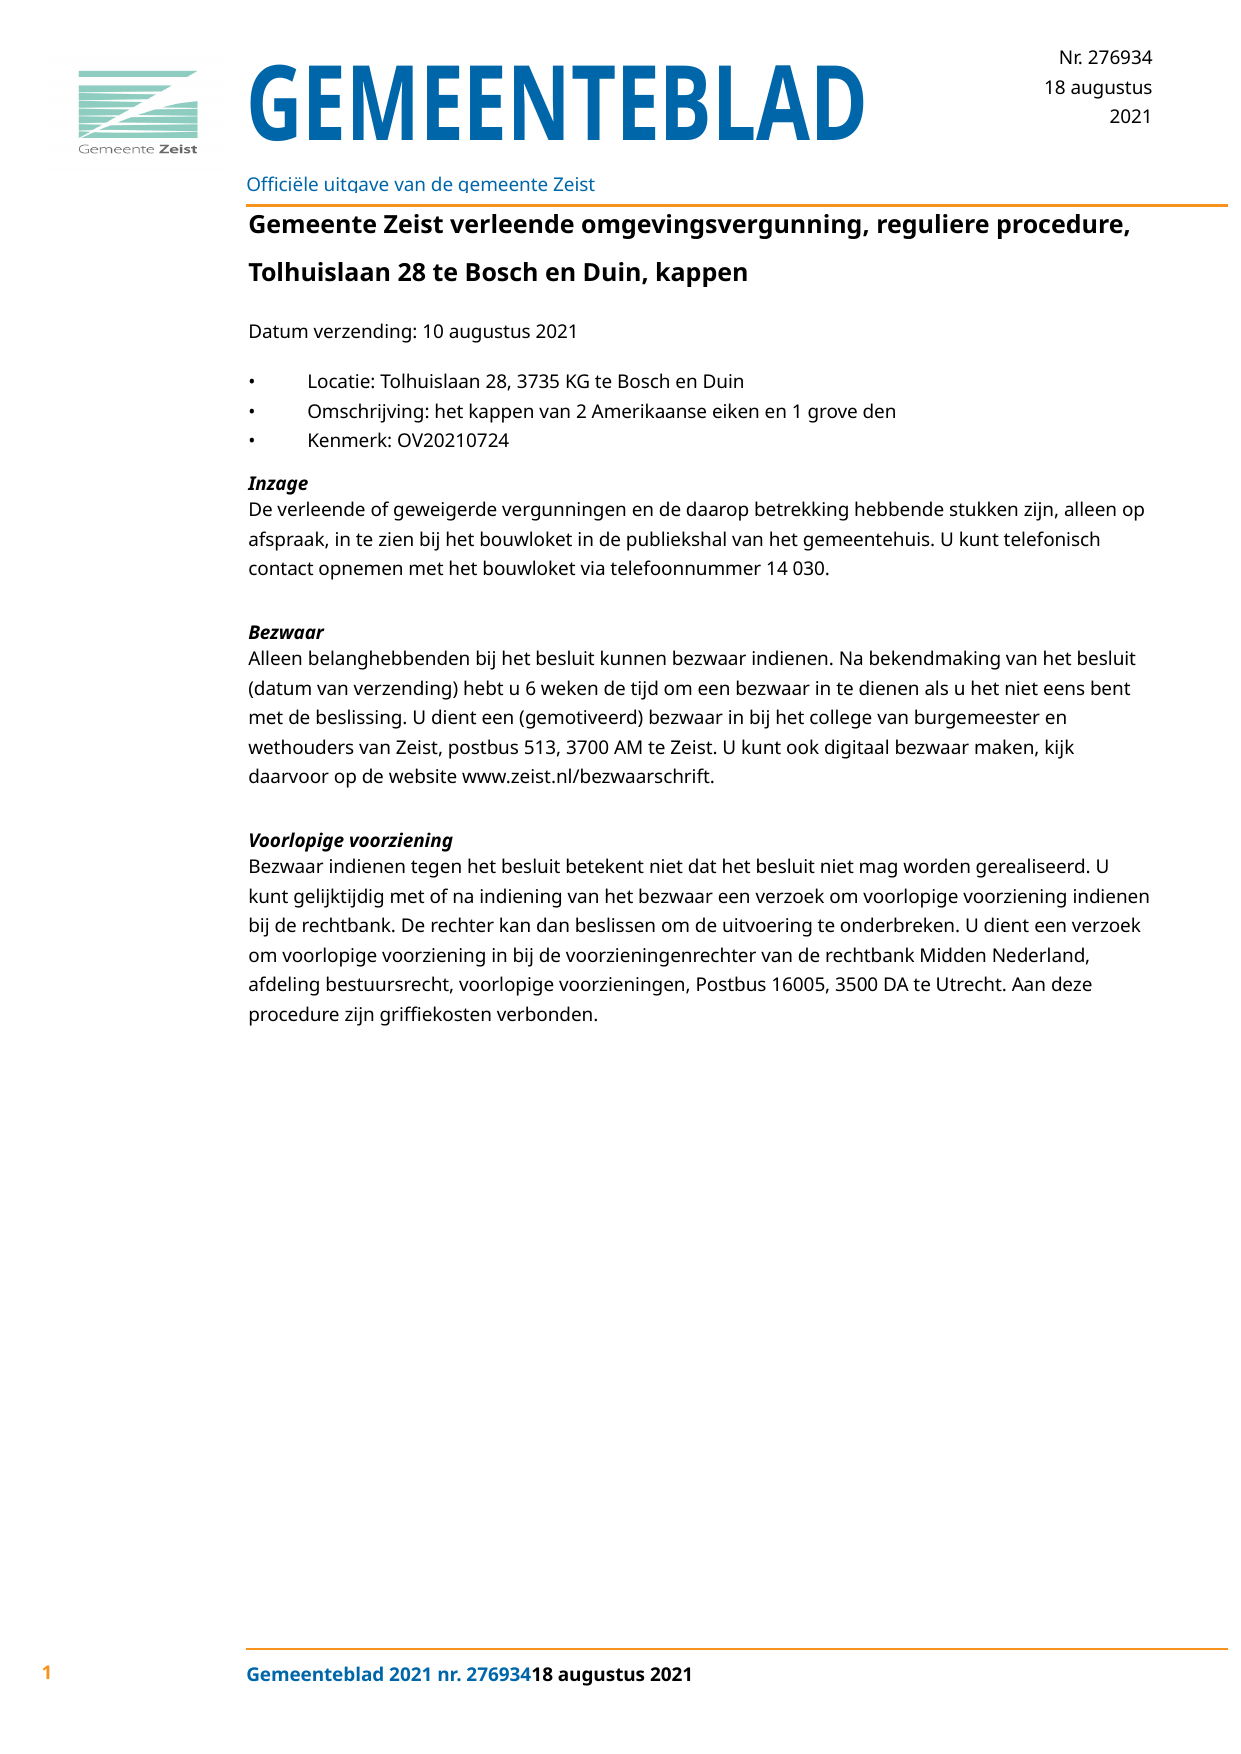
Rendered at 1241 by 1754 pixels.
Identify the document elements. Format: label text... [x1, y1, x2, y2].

list Locatie: Tolhuislaan 28, 3735 KG te Bosch en Duin [248, 368, 1152, 394]
text Bezwaar [248, 619, 1152, 645]
text Inzage [248, 471, 1152, 496]
text Alleen belanghebbenden bij het besluit kunnen bezwaar indienen. Na bekendmaking van het besluit (datum van verzending) hebt u 6 weken de tijd om een bezwaar in te dienen als u het niet eens bent met de beslissing. U dient een (gemotiveerd) bezwaar in bij het college van burgemeester en wethouders van Zeist, postbus 513, 3700 AM te Zeist. U kunt ook digitaal bezwaar maken, kijk daarvoor op de website www.zeist.nl/bezwaarschrift. [248, 645, 1152, 789]
picture [41, 47, 231, 172]
text Voorlopige voorziening [248, 827, 1152, 853]
list Omschrijving: het kappen van 2 Amerikaanse eiken en 1 grove den [248, 398, 1152, 424]
text De verleende of geweigerde vergunningen en de daarop betrekking hebbende stukken zijn, alleen op afspraak, in te zien bij het bouwloket in de publiekshal van het gemeentehuis. U kunt telefonisch contact opnemen met het bouwloket via telefoonnummer 14 030. [248, 496, 1152, 581]
text Gemeente Zeist verleende omgevingsvergunning, reguliere procedure, Tolhuislaan 28 te Bosch en Duin, kappen [248, 207, 1152, 288]
text Bezwaar indienen tegen het besluit betekent niet dat het besluit niet mag worden gerealiseerd. U kunt gelijktijdig met of na indiening van het bezwaar een verzoek om voorlopige voorziening indienen bij de rechtbank. De rechter kan dan beslissen om de uitvoering te onderbreken. U dient een verzoek om voorlopige voorziening in bij de voorzieningenrechter van de rechtbank Midden Nederland, afdeling bestuursrecht, voorlopige voorzieningen, Postbus 16005, 3500 DA te Utrecht. Aan deze procedure zijn griffiekosten verbonden. [248, 853, 1152, 1027]
list Kenmerk: OV20210724 [248, 427, 1152, 453]
text Datum verzending: 10 augustus 2021 [248, 318, 1152, 344]
